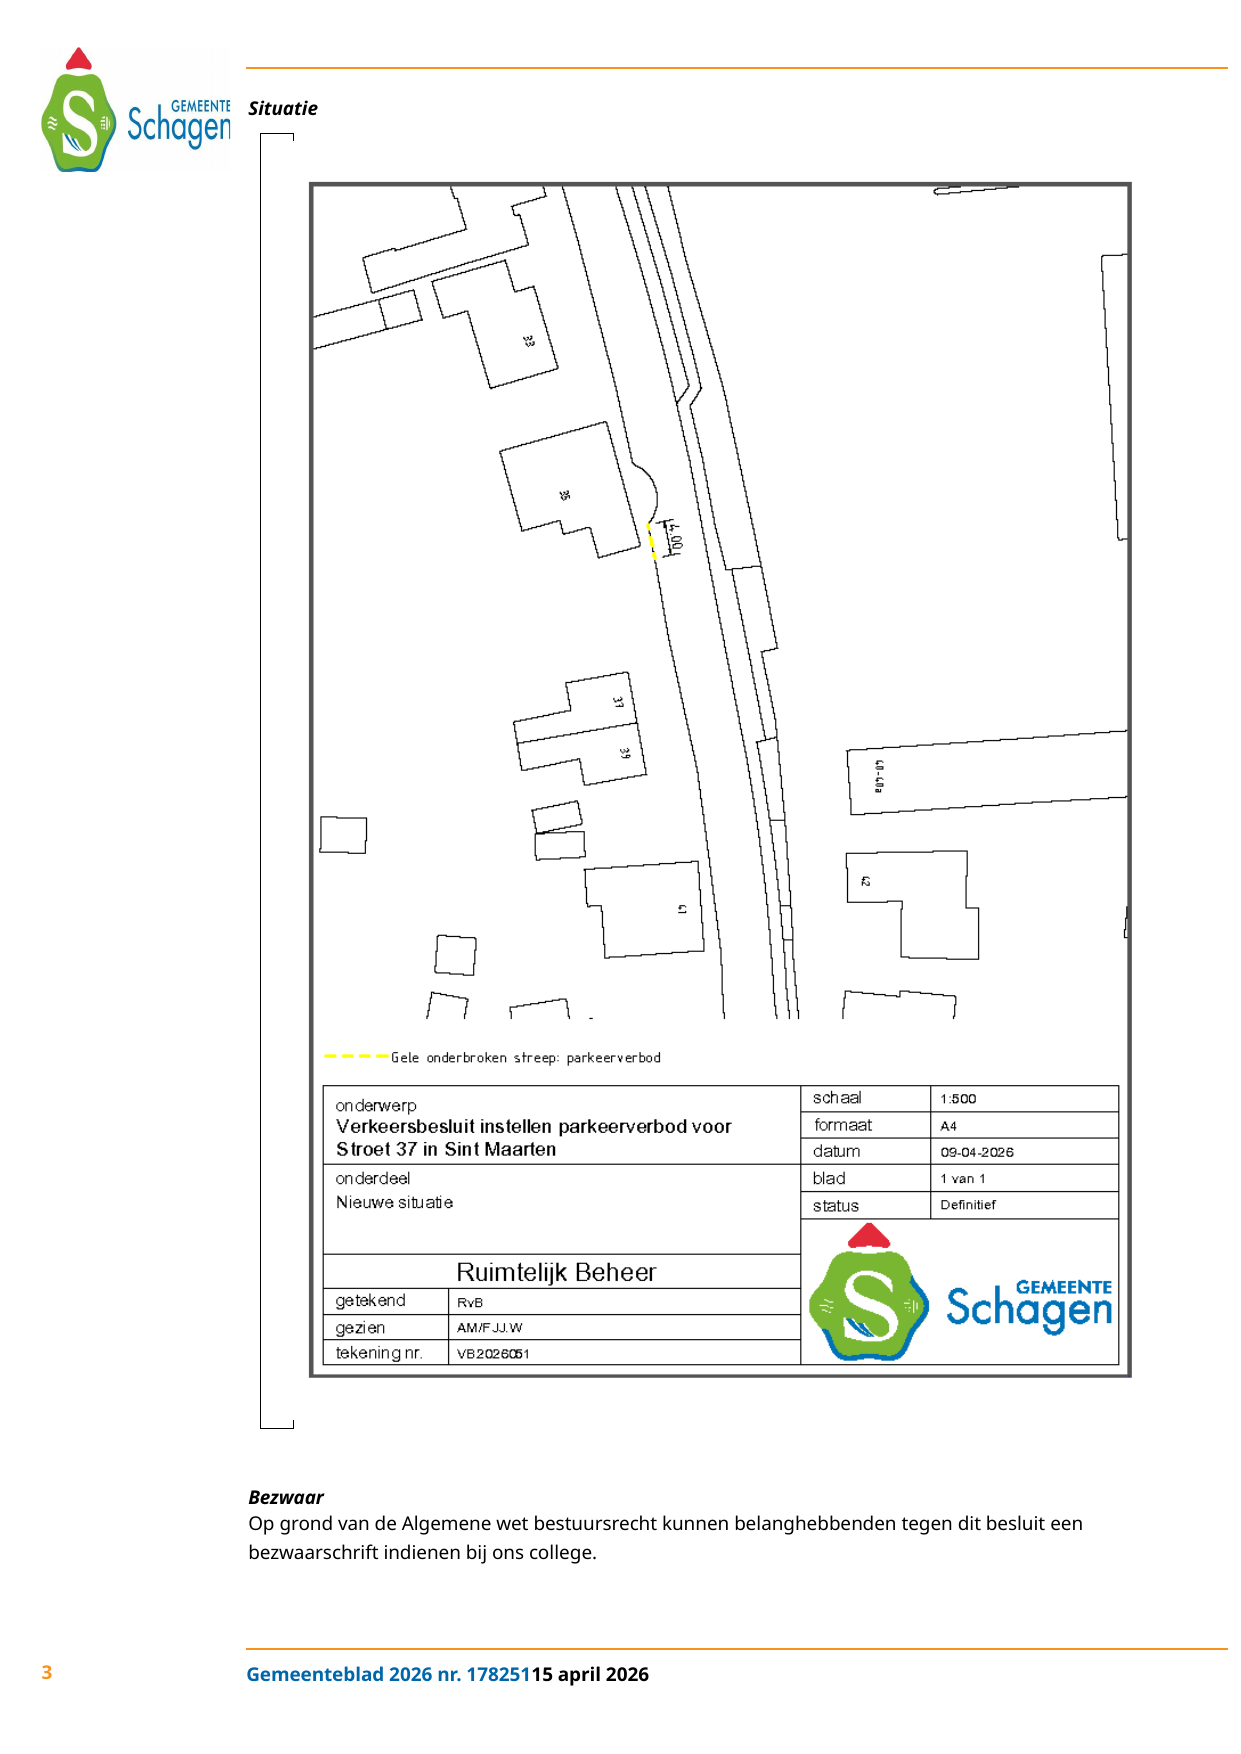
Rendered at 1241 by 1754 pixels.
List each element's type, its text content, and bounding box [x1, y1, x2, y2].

picture [268, 141, 1173, 1420]
text Situatie [248, 95, 1152, 121]
picture [41, 47, 231, 172]
text Op grond van de Algemene wet bestuursrecht kunnen belanghebbenden tegen dit besluit een bezwaarschrift indienen bij ons college. [248, 1510, 1152, 1565]
text Bezwaar [248, 1484, 1152, 1510]
